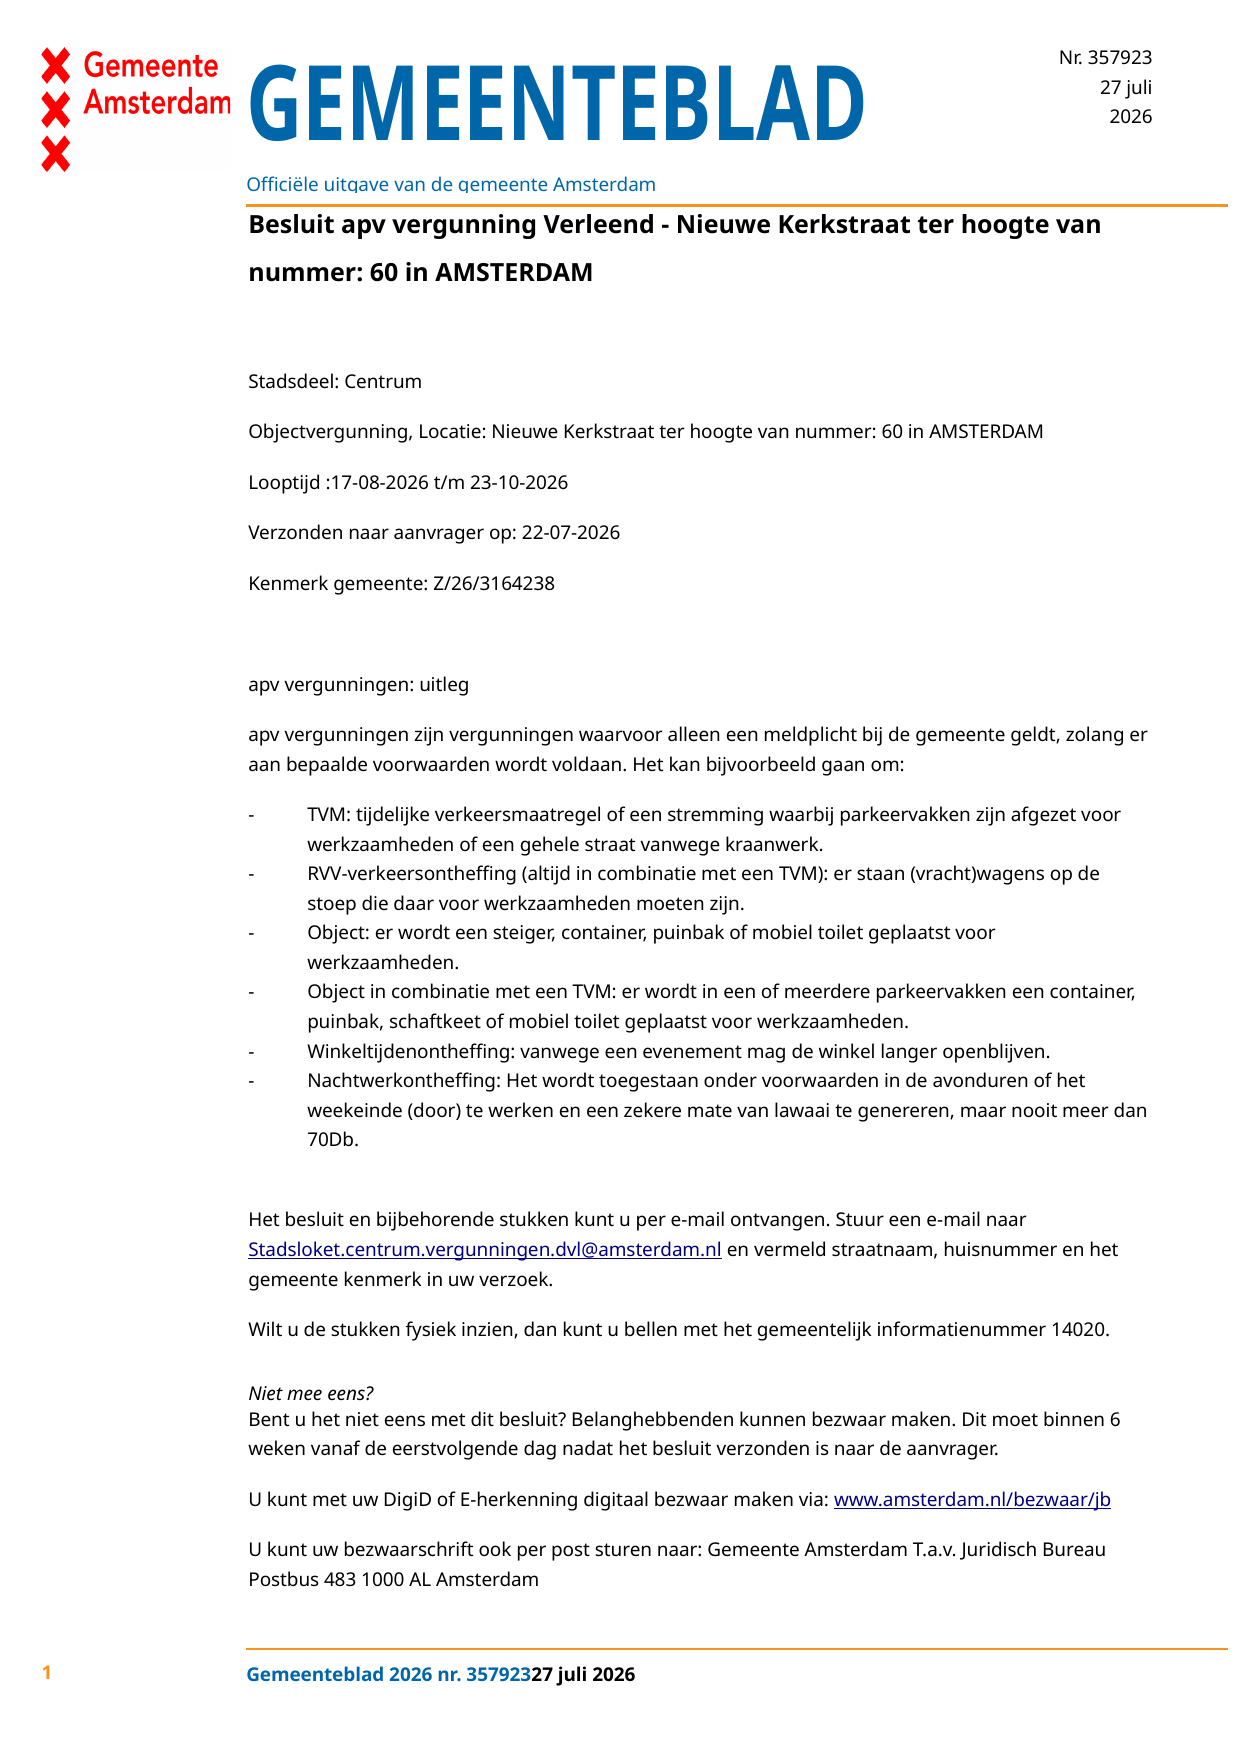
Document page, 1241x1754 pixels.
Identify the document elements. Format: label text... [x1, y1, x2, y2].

list TVM: tijdelijke verkeersmaatregel of een stremming waarbij parkeervakken zijn afgezet voor werkzaamheden of een gehele straat vanwege kraanwerk. [248, 801, 1152, 857]
list Winkeltijdenontheffing: vanwege een evenement mag de winkel langer openblijven. [248, 1038, 1152, 1064]
text Bent u het niet eens met dit besluit? Belanghebbenden kunnen bezwaar maken. Dit moet binnen 6 weken vanaf de eerstvolgende dag nadat het besluit verzonden is naar de aanvrager. [248, 1406, 1152, 1461]
text Objectvergunning, Locatie: Nieuwe Kerkstraat ter hoogte van nummer: 60 in AMSTERDAM [248, 419, 1152, 444]
text Verzonden naar aanvrager op: 22-07-2026 [248, 519, 1152, 545]
text U kunt uw bezwaarschrift ook per post sturen naar: Gemeente Amsterdam T.a.v. Juridisch Bureau Postbus 483 1000 AL Amsterdam [248, 1536, 1152, 1592]
text Wilt u de stukken fysiek inzien, dan kunt u bellen met het gemeentelijk informatienummer 14020. [248, 1316, 1152, 1342]
picture [41, 47, 231, 172]
text Het besluit en bijbehorende stukken kunt u per e-mail ontvangen. Stuur een e-mail naar Stadsloket.centrum.vergunningen.dvl@amsterdam.nl en vermeld straatnaam, huisnummer en het gemeente kenmerk in uw verzoek. [248, 1207, 1152, 1292]
list Object: er wordt een steiger, container, puinbak of mobiel toilet geplaatst voor werkzaamheden. [248, 919, 1152, 975]
text Looptijd :17-08-2026 t/m 23-10-2026 [248, 469, 1152, 495]
list Nachtwerkontheffing: Het wordt toegestaan onder voorwaarden in de avonduren of het weekeinde (door) te werken en een zekere mate van lawaai te genereren, maar nooit meer dan 70Db. [248, 1067, 1152, 1152]
text apv vergunningen zijn vergunningen waarvoor alleen een meldplicht bij de gemeente geldt, zolang er aan bepaalde voorwaarden wordt voldaan. Het kan bijvoorbeeld gaan om: [248, 721, 1152, 777]
text Kenmerk gemeente: Z/26/3164238 [248, 570, 1152, 596]
text Besluit apv vergunning Verleend - Nieuwe Kerkstraat ter hoogte van nummer: 60 in AMSTERDAM [248, 207, 1152, 288]
list Object in combinatie met een TVM: er wordt in een of meerdere parkeervakken een container, puinbak, schaftkeet of mobiel toilet geplaatst voor werkzaamheden. [248, 979, 1152, 1034]
list RVV-verkeersontheffing (altijd in combinatie met een TVM): er staan (vracht)wagens op de stoep die daar voor werkzaamheden moeten zijn. [248, 860, 1152, 916]
text apv vergunningen: uitleg [248, 671, 1152, 697]
text Niet mee eens? [248, 1380, 1152, 1406]
text U kunt met uw DigiD of E-herkenning digitaal bezwaar maken via: www.amsterdam.nl/bezwaar/jb [248, 1486, 1152, 1512]
text Stadsdeel: Centrum [248, 368, 1152, 394]
